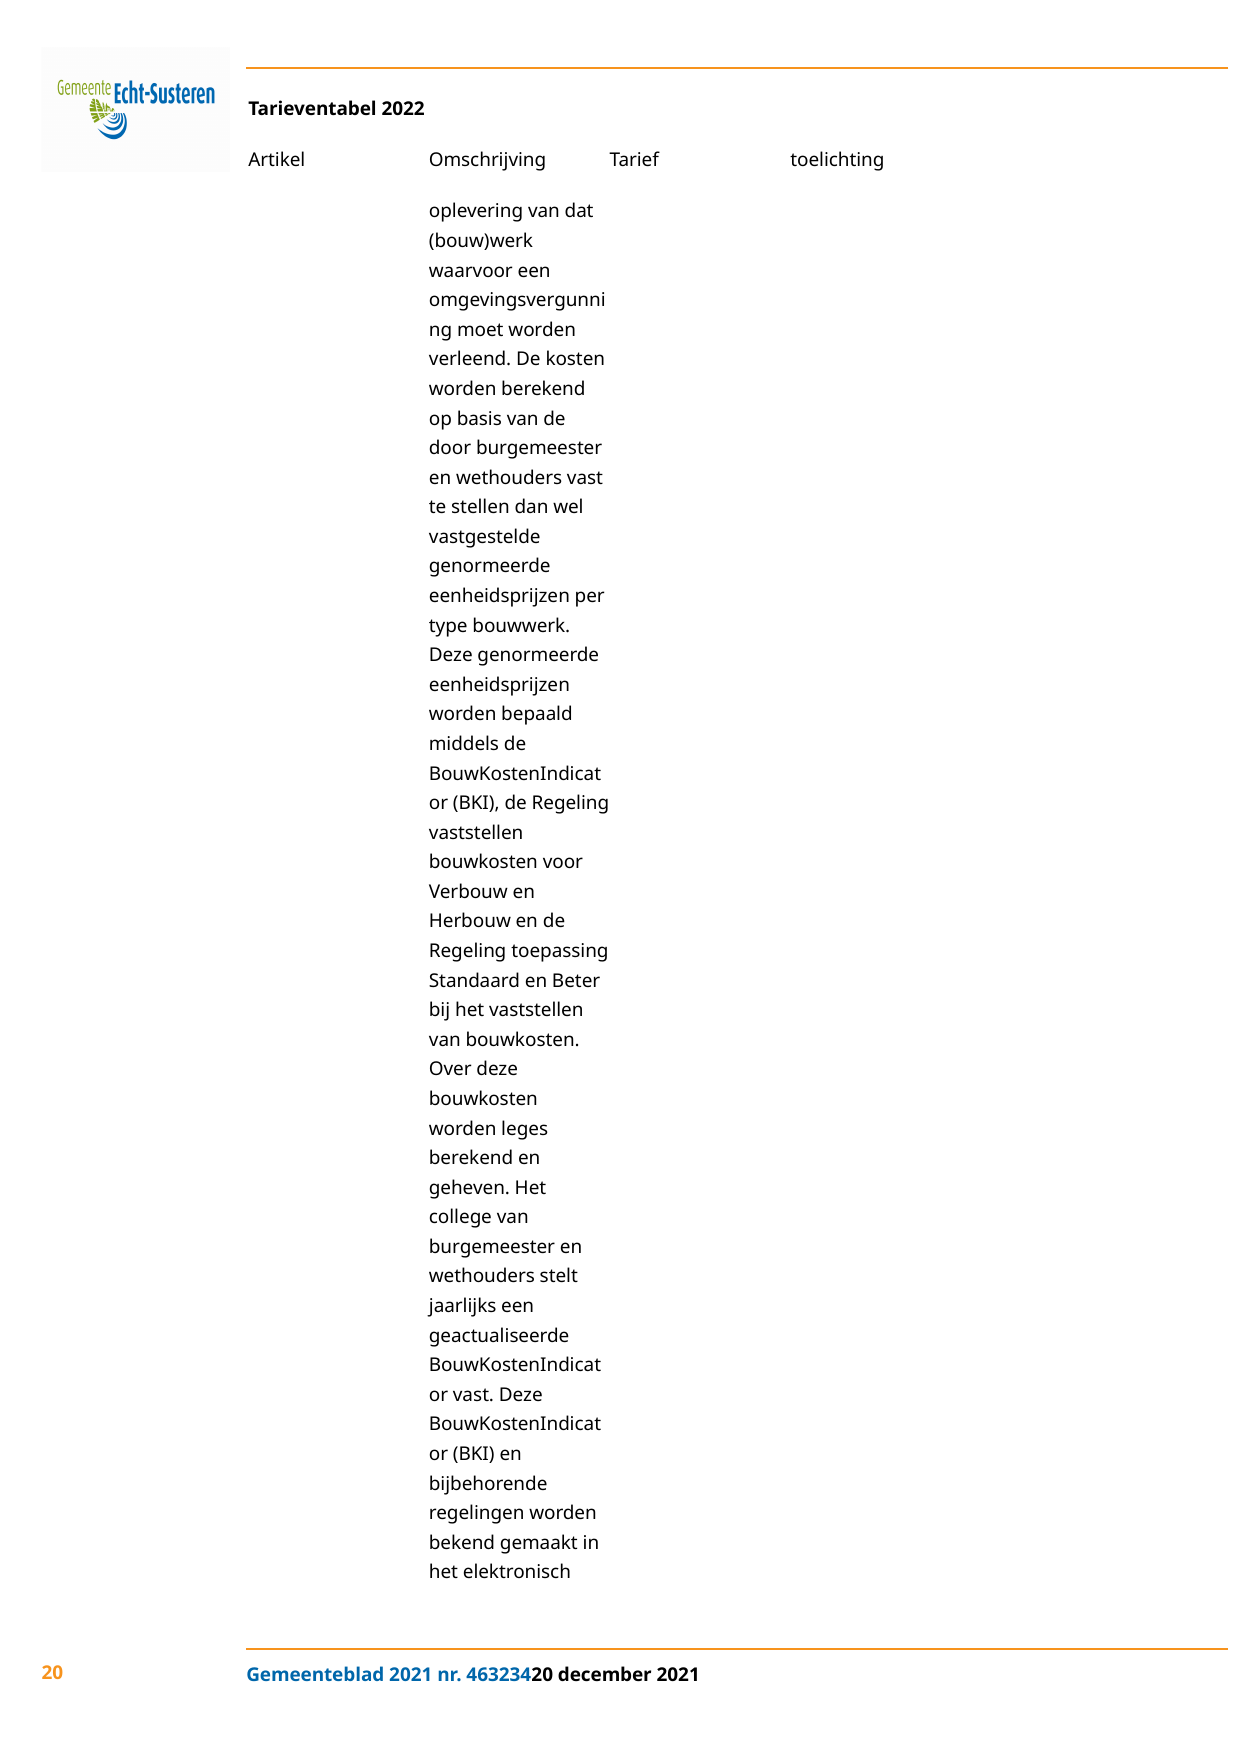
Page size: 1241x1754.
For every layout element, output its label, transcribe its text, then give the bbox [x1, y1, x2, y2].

table_cell [609, 198, 790, 1584]
table_cell [429, 121, 609, 146]
table_cell [790, 198, 1152, 1584]
table_cell [609, 121, 790, 146]
table_cell [429, 172, 609, 198]
table_cell [248, 172, 429, 198]
table_cell toelichting [790, 146, 1152, 172]
table_cell [790, 172, 1152, 198]
picture [41, 47, 231, 172]
table_header Tarieventabel 2022 [248, 95, 1152, 121]
table_cell [609, 172, 790, 198]
table_cell Omschrijving [429, 146, 609, 172]
table_cell Tarief [609, 146, 790, 172]
table_cell Artikel [248, 146, 429, 172]
table_cell [248, 121, 429, 146]
table_cell [248, 198, 429, 1584]
table_cell [790, 121, 1152, 146]
table_cell oplevering van dat (bouw)werk waarvoor een omgevingsvergunning moet worden verleend. De kosten worden berekend op basis van de door burgemeester en wethouders vast te stellen dan wel vastgestelde genormeerde eenheidsprijzen per type bouwwerk. Deze genormeerde eenheidsprijzen worden bepaald middels de BouwKostenIndicator (BKI), de Regeling vaststellen bouwkosten voor Verbouw en Herbouw en de Regeling toepassing Standaard en Beter bij het vaststellen van bouwkosten. Over deze bouwkosten worden leges berekend en geheven. Het college van burgemeester en wethouders stelt jaarlijks een geactualiseerde BouwKostenIndicator vast. Deze BouwKostenIndicator (BKI) en bijbehorende regelingen worden bekend gemaakt in het elektronisch [429, 198, 609, 1584]
